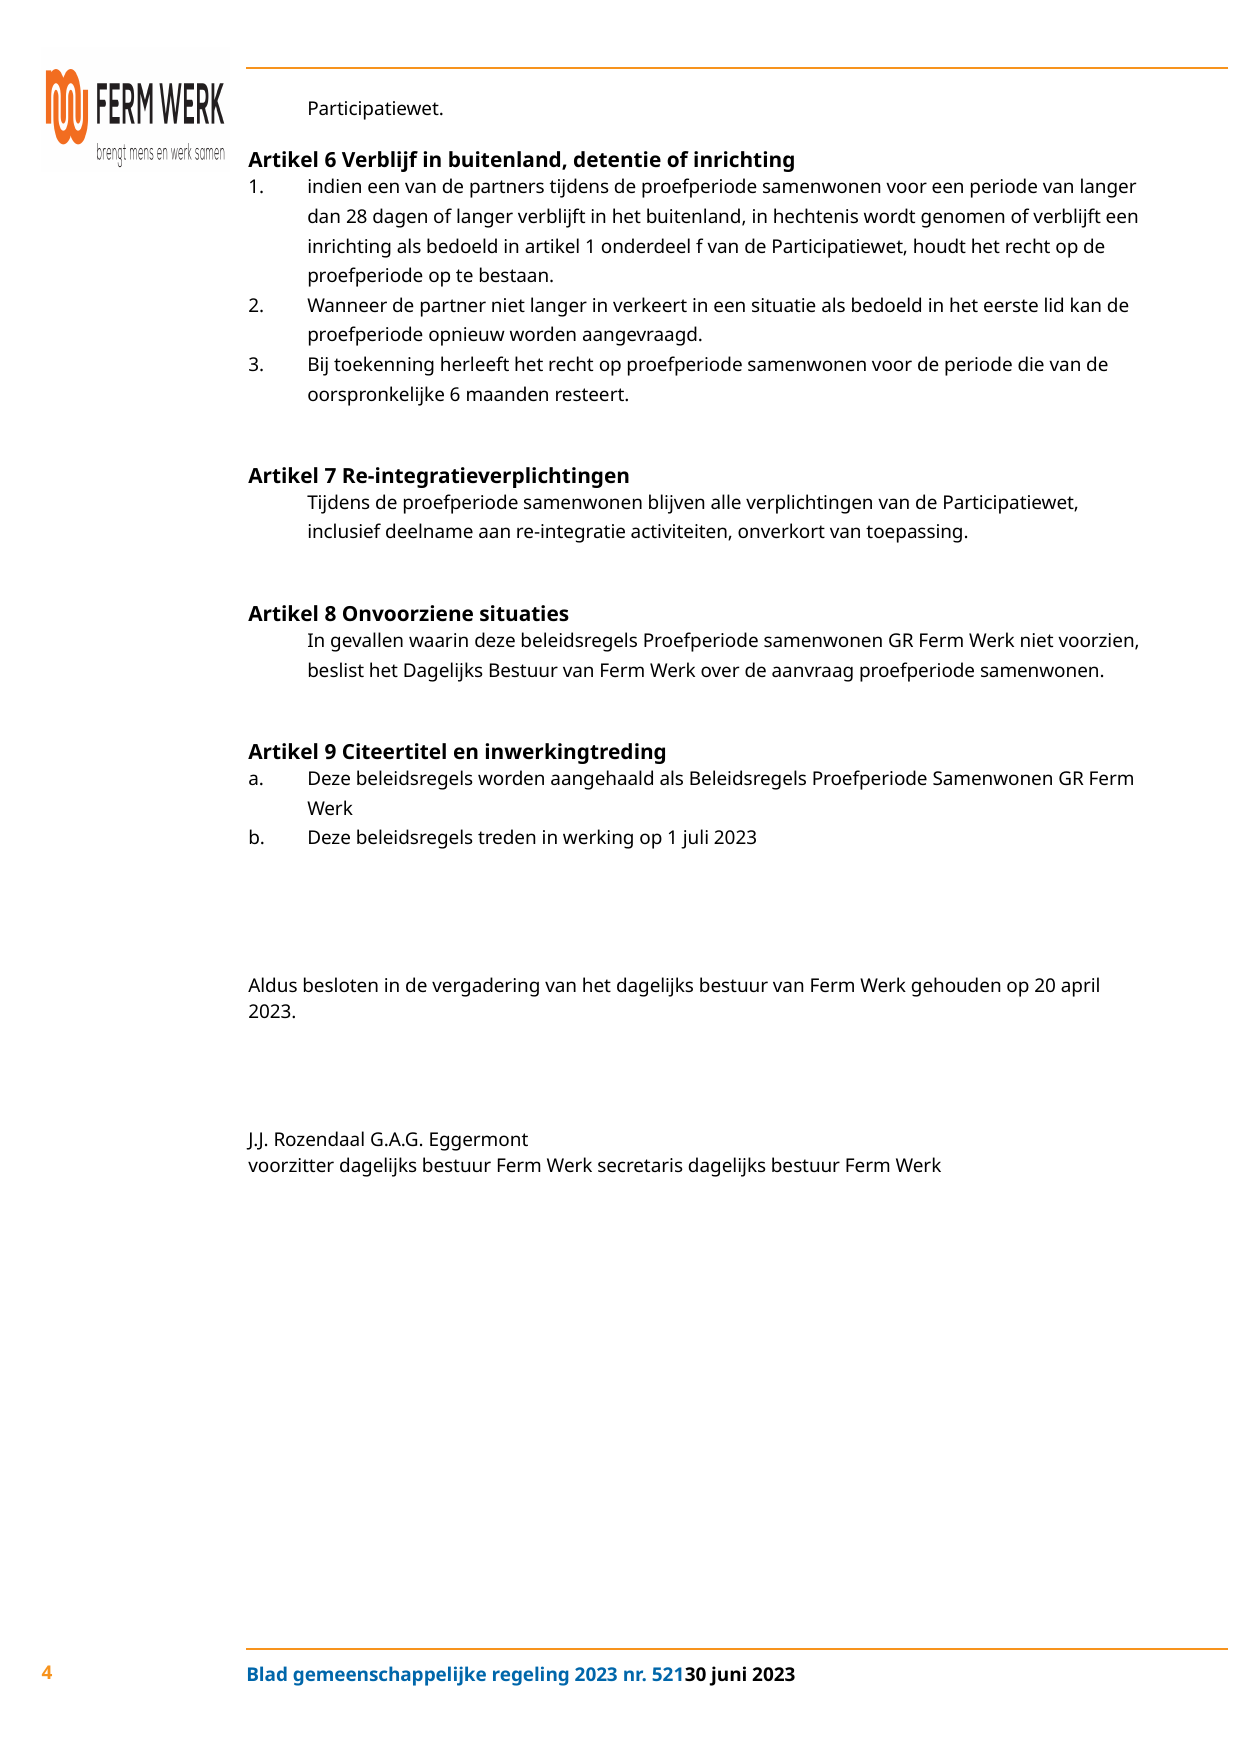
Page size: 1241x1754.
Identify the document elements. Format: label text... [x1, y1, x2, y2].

text Artikel 8 Onvoorziene situaties [248, 599, 1152, 627]
list Bij toekenning herleeft het recht op proefperiode samenwonen voor de periode die van de oorspronkelijke 6 maanden resteert. [248, 351, 1152, 406]
list In gevallen waarin deze beleidsregels Proefperiode samenwonen GR Ferm Werk niet voorzien, beslist het Dagelijks Bestuur van Ferm Werk over de aanvraag proefperiode samenwonen. [248, 627, 1152, 682]
text voorzitter dagelijks bestuur Ferm Werk secretaris dagelijks bestuur Ferm Werk [248, 1152, 1152, 1178]
text Artikel 7 Re-integratieverplichtingen [248, 461, 1152, 489]
text Aldus besloten in de vergadering van het dagelijks bestuur van Ferm Werk gehouden op 20 april 2023. [248, 972, 1152, 1024]
list Wanneer de partner niet langer in verkeert in een situatie als bedoeld in het eerste lid kan de proefperiode opnieuw worden aangevraagd. [248, 292, 1152, 347]
list Tijdens de proefperiode samenwonen blijven alle verplichtingen van de Participatiewet, inclusief deelname aan re-integratie activiteiten, onverkort van toepassing. [248, 489, 1152, 544]
text J.J. Rozendaal G.A.G. Eggermont [248, 1127, 1152, 1152]
list Participatiewet. [248, 95, 1152, 121]
picture [41, 47, 231, 172]
list Deze beleidsregels treden in werking op 1 juli 2023 [248, 824, 1152, 850]
list Deze beleidsregels worden aangehaald als Beleidsregels Proefperiode Samenwonen GR Ferm Werk [248, 765, 1152, 821]
text Artikel 9 Citeertitel en inwerkingtreding [248, 737, 1152, 765]
text Artikel 6 Verblijf in buitenland, detentie of inrichting [248, 145, 1152, 174]
list indien een van de partners tijdens de proefperiode samenwonen voor een periode van langer dan 28 dagen of langer verblijft in het buitenland, in hechtenis wordt genomen of verblijft een inrichting als bedoeld in artikel 1 onderdeel f van de Participatiewet, houdt het recht op de proefperiode op te bestaan. [248, 174, 1152, 288]
